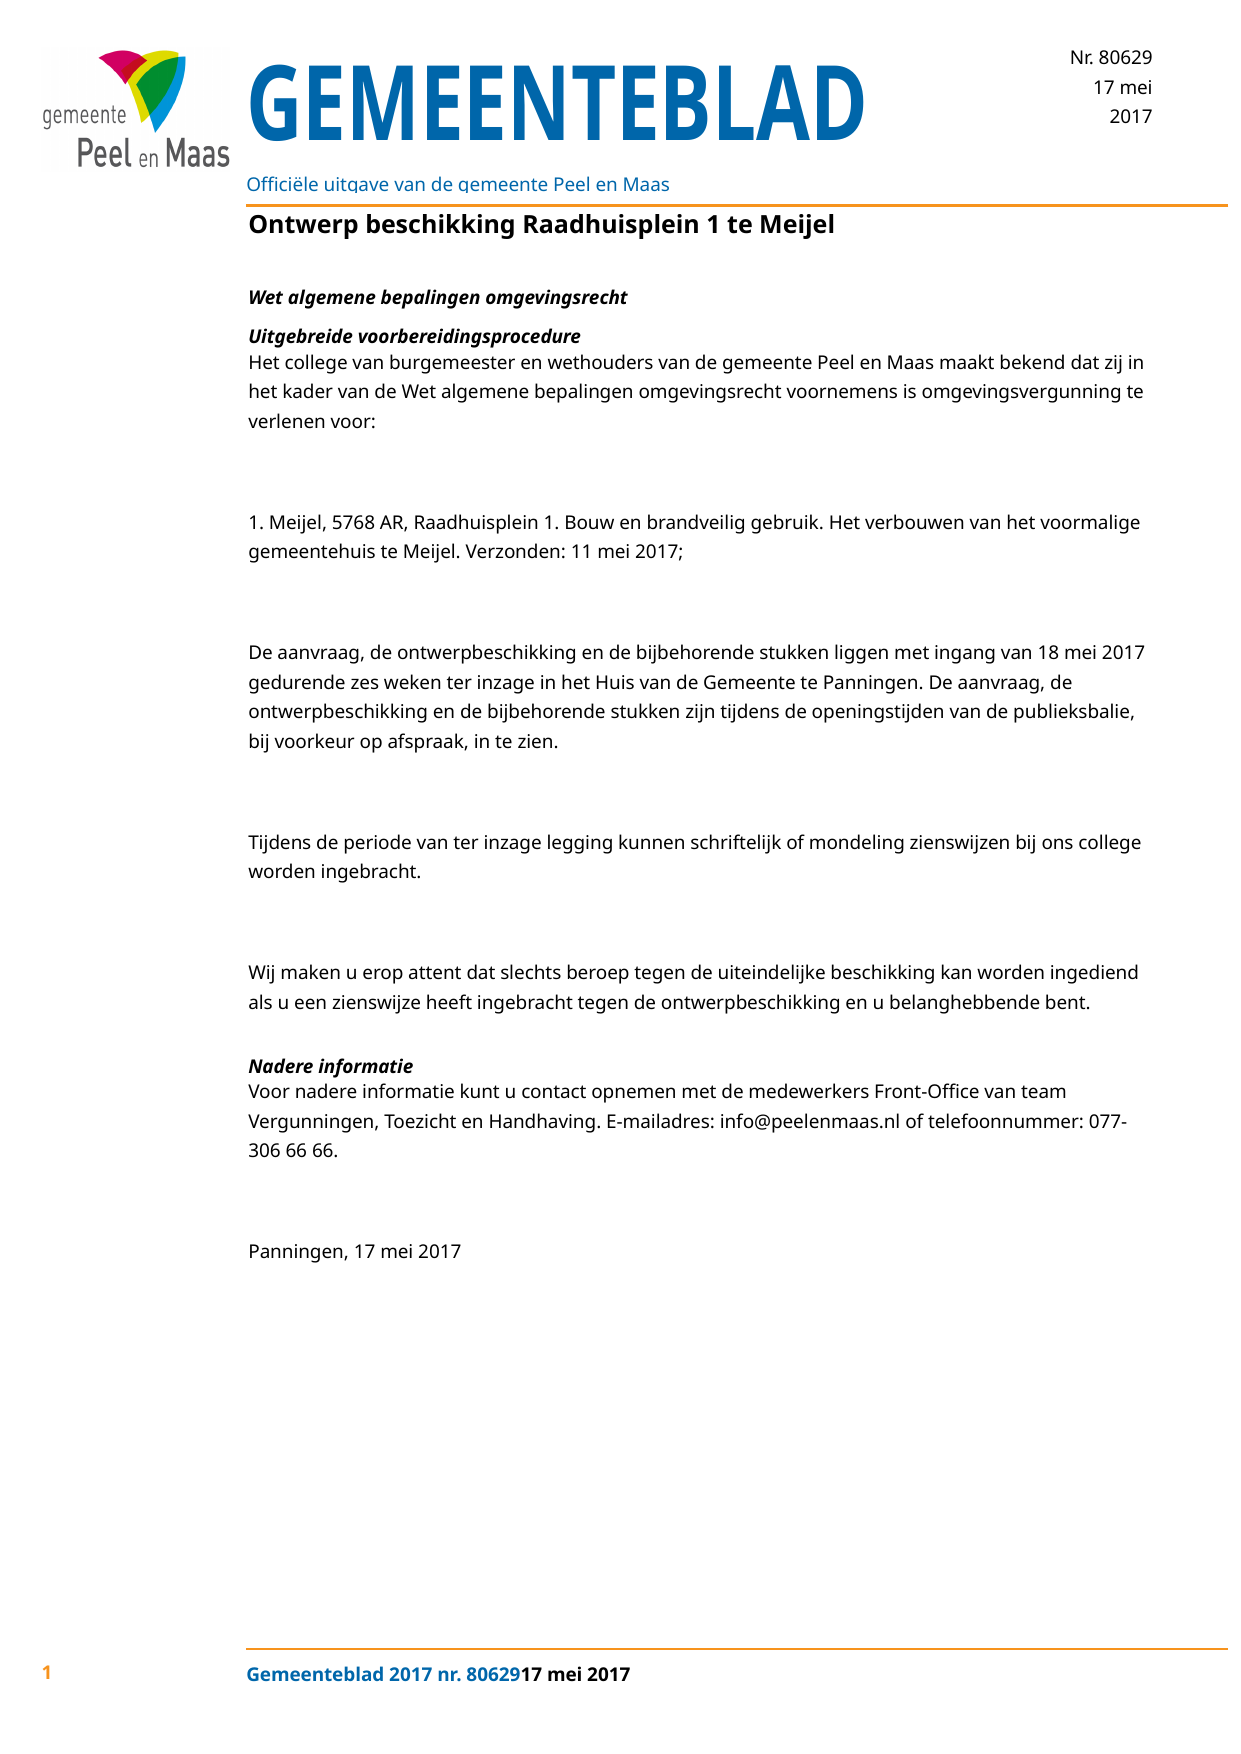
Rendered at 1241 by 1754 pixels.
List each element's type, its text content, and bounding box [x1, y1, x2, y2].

text De aanvraag, de ontwerpbeschikking en de bijbehorende stukken liggen met ingang van 18 mei 2017 gedurende zes weken ter inzage in het Huis van de Gemeente te Panningen. De aanvraag, de ontwerpbeschikking en de bijbehorende stukken zijn tijdens de openingstijden van de publieksbalie, bij voorkeur op afspraak, in te zien. [248, 639, 1152, 754]
picture [41, 47, 231, 172]
text 1. Meijel, 5768 AR, Raadhuisplein 1. Bouw en brandveilig gebruik. Het verbouwen van het voormalige gemeentehuis te Meijel. Verzonden: 11 mei 2017; [248, 509, 1152, 564]
text Tijdens de periode van ter inzage legging kunnen schriftelijk of mondeling zienswijzen bij ons college worden ingebracht. [248, 829, 1152, 884]
text Voor nadere informatie kunt u contact opnemen met de medewerkers Front-Office van team Vergunningen, Toezicht en Handhaving. E-mailadres: info@peelenmaas.nl of telefoonnummer: 077- 306 66 66. [248, 1078, 1152, 1163]
text Nadere informatie [248, 1053, 1152, 1078]
text Wet algemene bepalingen omgevingsrecht [248, 284, 1152, 309]
text Wij maken u erop attent dat slechts beroep tegen de uiteindelijke beschikking kan worden ingediend als u een zienswijze heeft ingebracht tegen de ontwerpbeschikking en u belanghebbende bent. [248, 959, 1152, 1014]
text Het college van burgemeester en wethouders van de gemeente Peel en Maas maakt bekend dat zij in het kader van de Wet algemene bepalingen omgevingsrecht voornemens is omgevingsvergunning te verlenen voor: [248, 349, 1152, 434]
text Panningen, 17 mei 2017 [248, 1238, 1152, 1264]
text Ontwerp beschikking Raadhuisplein 1 te Meijel [248, 207, 1152, 241]
text Uitgebreide voorbereidingsprocedure [248, 323, 1152, 349]
